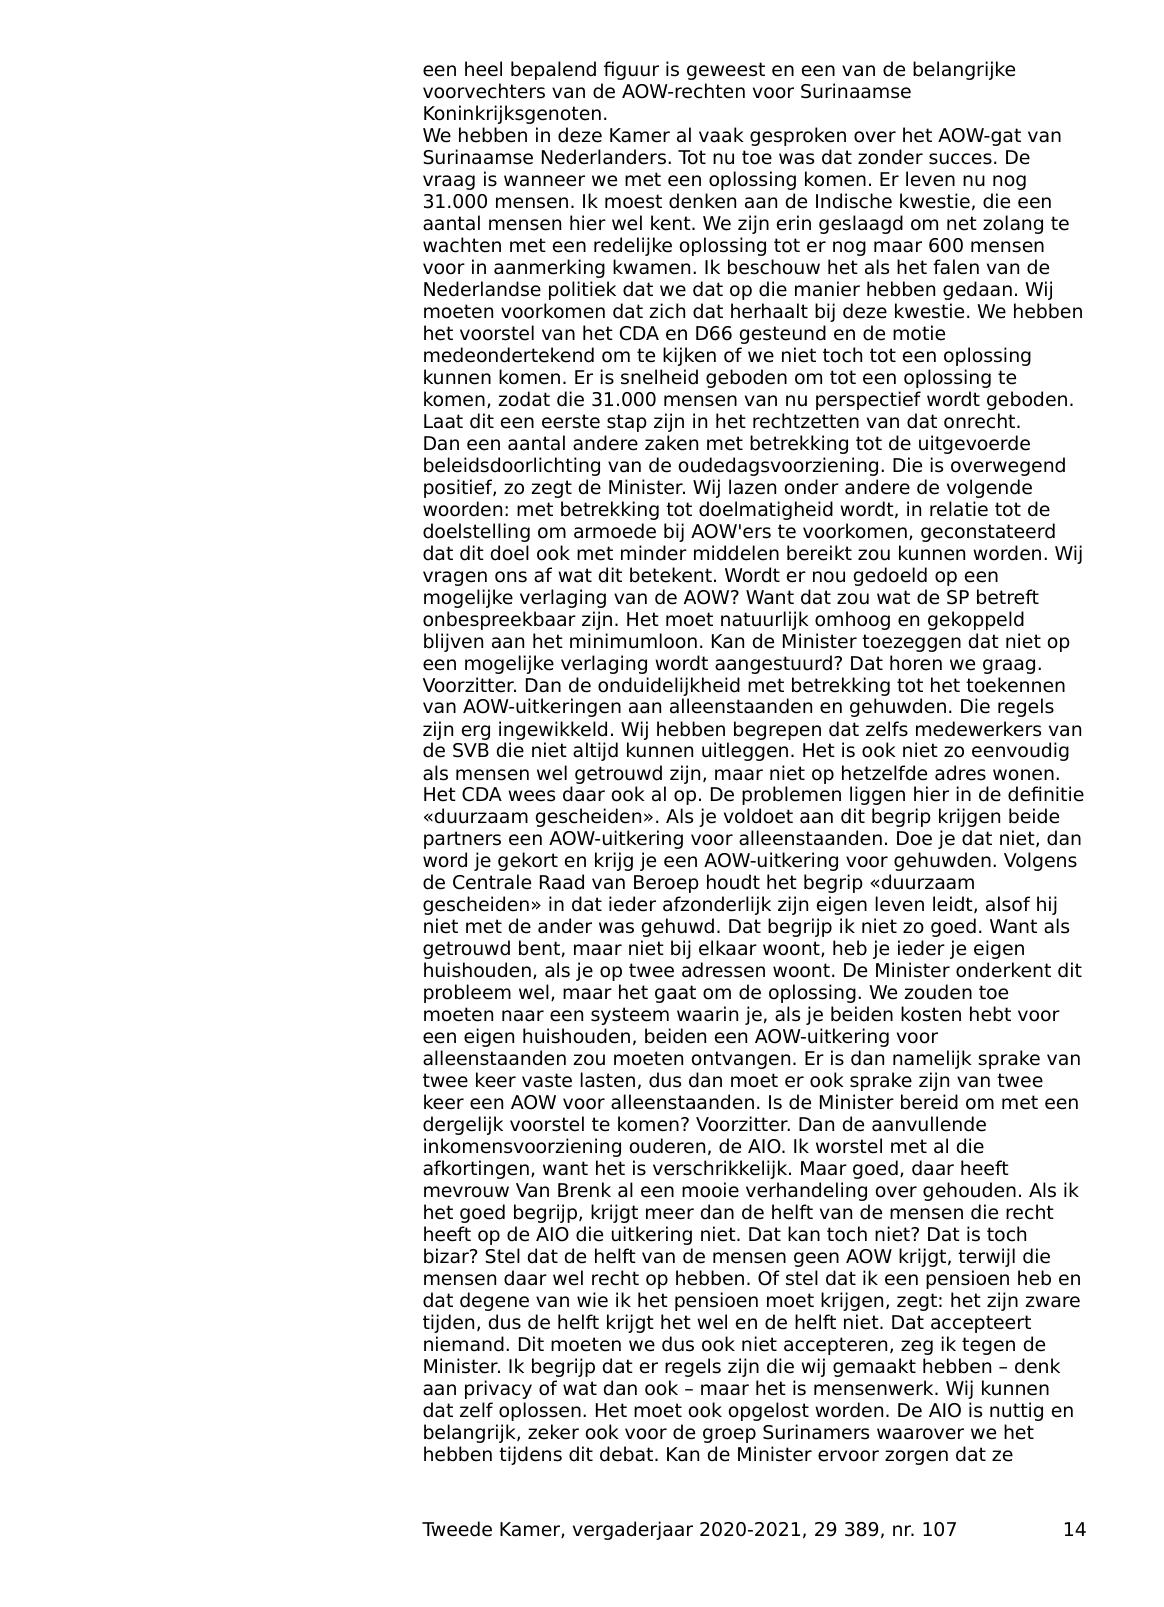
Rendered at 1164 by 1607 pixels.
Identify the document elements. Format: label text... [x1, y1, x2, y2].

text Voorzitter. Dan de onduidelijkheid met betrekking tot het toekennen van AOW-uitkeringen aan alleenstaanden en gehuwden. Die regels zijn erg ingewikkeld. Wij hebben begrepen dat zelfs medewerkers van de SVB die niet altijd kunnen uitleggen. Het is ook niet zo eenvoudig als mensen wel getrouwd zijn, maar niet op hetzelfde adres wonen. Het CDA wees daar ook al op. De problemen liggen hier in de definitie «duurzaam gescheiden». Als je voldoet aan dit begrip krijgen beide partners een AOW-uitkering voor alleenstaanden. Doe je dat niet, dan word je gekort en krijg je een AOW-uitkering voor gehuwden. Volgens de Centrale Raad van Beroep houdt het begrip «duurzaam gescheiden» in dat ieder afzonderlijk zijn eigen leven leidt, alsof hij niet met de ander was gehuwd. Dat begrijp ik niet zo goed. Want als getrouwd bent, maar niet bij elkaar woont, heb je ieder je eigen huishouden, als je op twee adressen woont. De Minister onderkent dit probleem wel, maar het gaat om de oplossing. We zouden toe moeten naar een systeem waarin je, als je beiden kosten hebt voor een eigen huishouden, beiden een AOW-uitkering voor alleenstaanden zou moeten ontvangen. Er is dan namelijk sprake van twee keer vaste lasten, dus dan moet er ook sprake zijn van twee keer een AOW voor alleenstaanden. Is de Minister bereid om met een dergelijk voorstel te komen? Voorzitter. Dan de aanvullende inkomensvoorziening ouderen, de AIO. Ik worstel met al die afkortingen, want het is verschrikkelijk. Maar goed, daar heeft mevrouw Van Brenk al een mooie verhandeling over gehouden. Als ik het goed begrijp, krijgt meer dan de helft van de mensen die recht heeft op de AIO die uitkering niet. Dat kan toch niet? Dat is toch bizar? Stel dat de helft van de mensen geen AOW krijgt, terwijl die mensen daar wel recht op hebben. Of stel dat ik een pensioen heb en dat degene van wie ik het pensioen moet krijgen, zegt: het zijn zware tijden, dus de helft krijgt het wel en de helft niet. Dat accepteert niemand. Dit moeten we dus ook niet accepteren, zeg ik tegen de Minister. Ik begrijp dat er regels zijn die wij gemaakt hebben – denk aan privacy of wat dan ook – maar het is mensenwerk. Wij kunnen dat zelf oplossen. Het moet ook opgelost worden. De AIO is nuttig en belangrijk, zeker ook voor de groep Surinamers waarover we het hebben tijdens dit debat. Kan de Minister ervoor zorgen dat ze [422, 674, 1087, 1466]
text een heel bepalend figuur is geweest en een van de belangrijke voorvechters van de AOW-rechten voor Surinaamse Koninkrijksgenoten. [422, 59, 1087, 125]
text We hebben in deze Kamer al vaak gesproken over het AOW-gat van Surinaamse Nederlanders. Tot nu toe was dat zonder succes. De vraag is wanneer we met een oplossing komen. Er leven nu nog 31.000 mensen. Ik moest denken aan de Indische kwestie, die een aantal mensen hier wel kent. We zijn erin geslaagd om net zolang te wachten met een redelijke oplossing tot er nog maar 600 mensen voor in aanmerking kwamen. Ik beschouw het als het falen van de Nederlandse politiek dat we dat op die manier hebben gedaan. Wij moeten voorkomen dat zich dat herhaalt bij deze kwestie. We hebben het voorstel van het CDA en D66 gesteund en de motie medeondertekend om te kijken of we niet toch tot een oplossing kunnen komen. Er is snelheid geboden om tot een oplossing te komen, zodat die 31.000 mensen van nu perspectief wordt geboden. Laat dit een eerste stap zijn in het rechtzetten van dat onrecht. [422, 125, 1087, 433]
text Dan een aantal andere zaken met betrekking tot de uitgevoerde beleidsdoorlichting van de oudedagsvoorziening. Die is overwegend positief, zo zegt de Minister. Wij lazen onder andere de volgende woorden: met betrekking tot doelmatigheid wordt, in relatie tot de doelstelling om armoede bij AOW'ers te voorkomen, geconstateerd dat dit doel ook met minder middelen bereikt zou kunnen worden. Wij vragen ons af wat dit betekent. Wordt er nou gedoeld op een mogelijke verlaging van de AOW? Want dat zou wat de SP betreft onbespreekbaar zijn. Het moet natuurlijk omhoog en gekoppeld blijven aan het minimumloon. Kan de Minister toezeggen dat niet op een mogelijke verlaging wordt aangestuurd? Dat horen we graag. [422, 433, 1087, 674]
